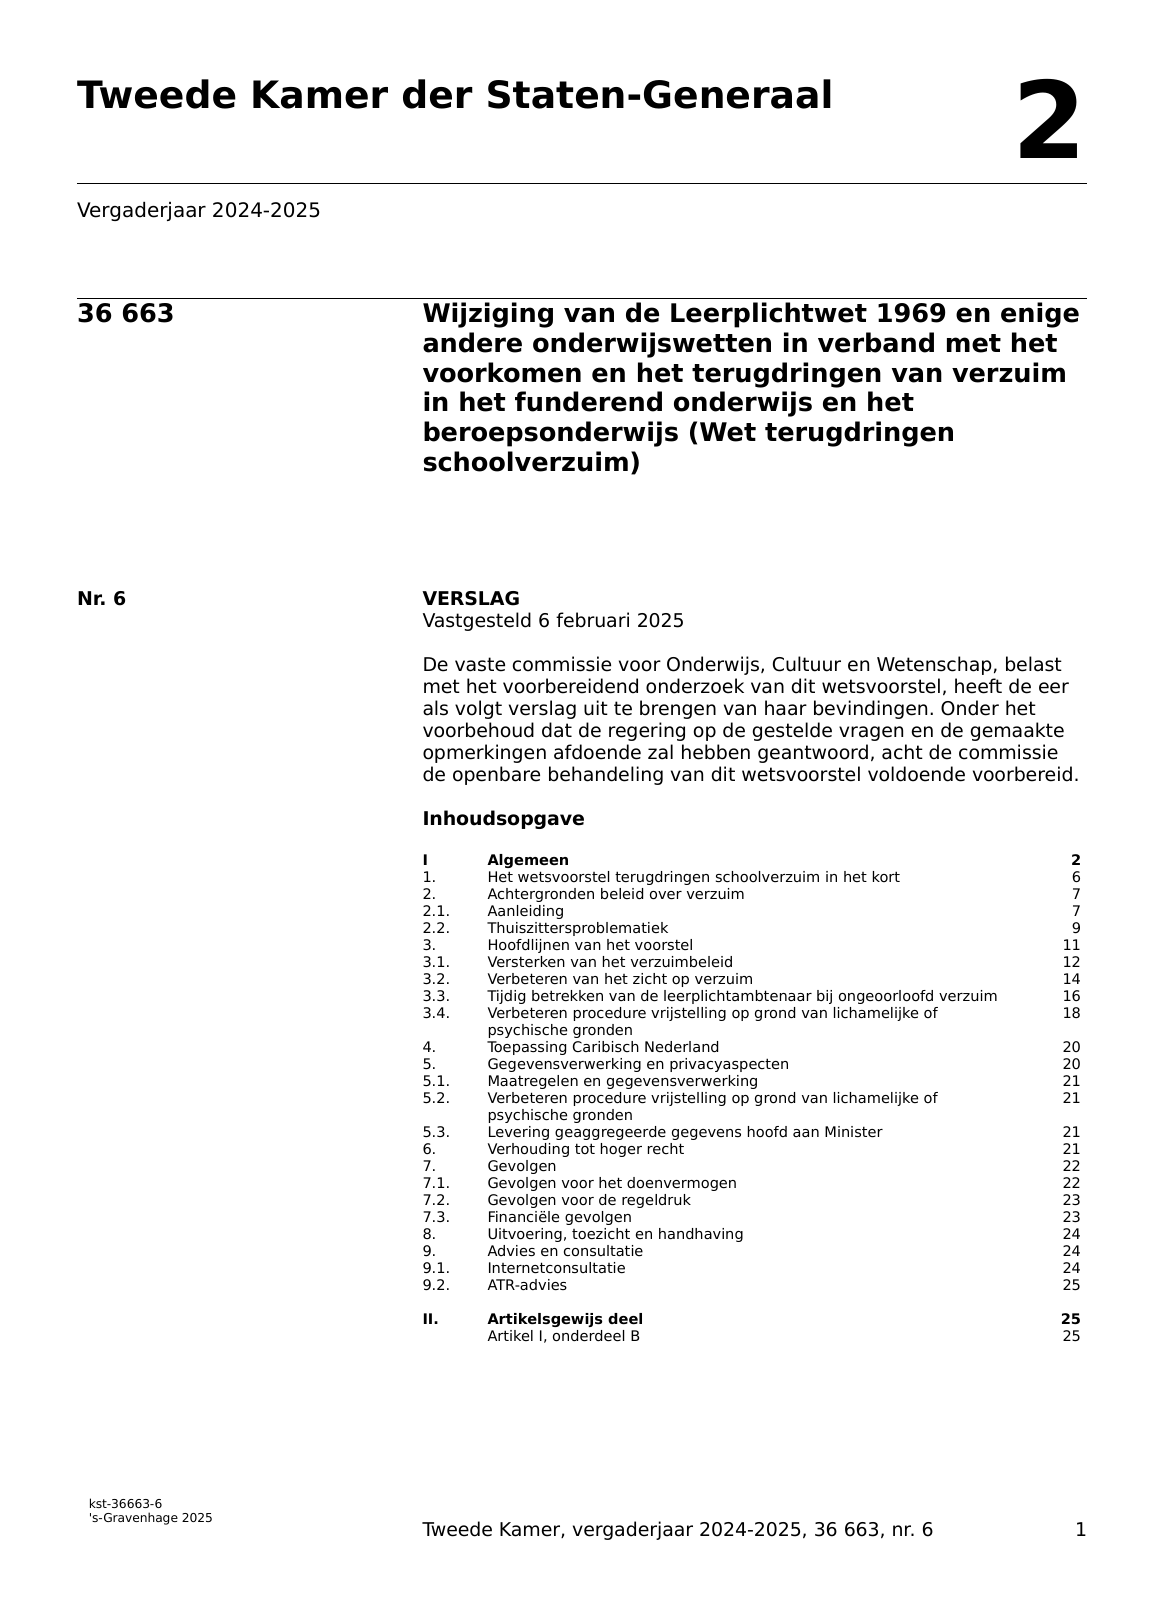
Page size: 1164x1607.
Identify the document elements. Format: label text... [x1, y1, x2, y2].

table_cell 7 [1013, 903, 1087, 920]
table_cell 6. [422, 1141, 481, 1158]
subtitle Inhoudsopgave [422, 808, 1087, 830]
table_cell 2.2. [422, 920, 481, 937]
table_cell 9.1. [422, 1260, 481, 1277]
table_cell 4. [422, 1039, 481, 1056]
table_cell Gevolgen voor de regeldruk [481, 1192, 1013, 1209]
table_cell [422, 1294, 481, 1311]
table_cell Aanleiding [481, 903, 1013, 920]
table_cell 1. [422, 869, 481, 886]
text De vaste commissie voor Onderwijs, Cultuur en Wetenschap, belast met het voorbereidend onderzoek van dit wetsvoorstel, heeft de eer als volgt verslag uit te brengen van haar bevindingen. Onder het voorbehoud dat de regering op de gestelde vragen en de gemaakte opmerkingen afdoende zal hebben geantwoord, acht de commissie de openbare behandeling van dit wetsvoorstel voldoende voorbereid. [422, 654, 1087, 786]
text 's-Gravenhage 2025 [88, 1511, 323, 1525]
table_cell 7.2. [422, 1192, 481, 1209]
table_cell Verhouding tot hoger recht [481, 1141, 1013, 1158]
table_cell Hoofdlijnen van het voorstel [481, 937, 1013, 954]
table_cell 25 [1013, 1277, 1087, 1294]
table_cell Financiële gevolgen [481, 1209, 1013, 1226]
table_cell 22 [1013, 1175, 1087, 1192]
table_cell 7. [422, 1158, 481, 1175]
table_cell Artikel I, onderdeel B [481, 1328, 1013, 1344]
table_cell 5.3. [422, 1124, 481, 1141]
table_cell Maatregelen en gegevensverwerking [481, 1073, 1013, 1090]
table_cell 9 [1013, 920, 1087, 937]
table_cell 16 [1013, 988, 1087, 1005]
table_cell Vergaderjaar 2024-2025 [77, 184, 1087, 298]
table_cell 24 [1013, 1260, 1087, 1277]
table_header 2 [1013, 852, 1087, 869]
table_cell Uitvoering, toezicht en handhaving [481, 1226, 1013, 1243]
table_cell [481, 1294, 1013, 1311]
table_cell 24 [1013, 1243, 1087, 1260]
table_cell Het wetsvoorstel terugdringen schoolverzuim in het kort [481, 869, 1013, 886]
table_cell Verbeteren van het zicht op verzuim [481, 971, 1013, 988]
table_cell 12 [1013, 954, 1087, 971]
table_cell Gevolgen [481, 1158, 1013, 1175]
table_cell Thuiszittersproblematiek [481, 920, 1013, 937]
table_cell 23 [1013, 1192, 1087, 1209]
table_cell 2. [422, 886, 481, 903]
text kst-36663-6 [88, 1497, 323, 1511]
table_cell 5. [422, 1056, 481, 1073]
table_cell Gegevensverwerking en privacyaspecten [481, 1056, 1013, 1073]
table_cell 14 [1013, 971, 1087, 988]
table_cell 23 [1013, 1209, 1087, 1226]
table_cell Artikelsgewijs deel [481, 1311, 1013, 1328]
table_cell 3. [422, 937, 481, 954]
table_cell 3.4. [422, 1005, 481, 1039]
table_cell 2.1. [422, 903, 481, 920]
subtitle Nr. 6 VERSLAG [77, 588, 1087, 610]
table_cell 7 [1013, 886, 1087, 903]
table_cell Tijdig betrekken van de leerplichtambtenaar bij ongeoorloofd verzuim [481, 988, 1013, 1005]
table_cell 9. [422, 1243, 481, 1260]
table_cell [1013, 1294, 1087, 1311]
table_cell Gevolgen voor het doenvermogen [481, 1175, 1013, 1192]
table_cell 20 [1013, 1056, 1087, 1073]
text Vastgesteld 6 februari 2025 [422, 610, 1087, 632]
table_cell 21 [1013, 1141, 1087, 1158]
table_cell 3.2. [422, 971, 481, 988]
table_cell 22 [1013, 1158, 1087, 1175]
table_header I [422, 852, 481, 869]
table_cell Verbeteren procedure vrijstelling op grond van lichamelijke of psychische gronden [481, 1090, 1013, 1124]
table_header Tweede Kamer der Staten-Generaal [77, 59, 886, 183]
table_cell II. [422, 1311, 481, 1328]
table_cell Achtergronden beleid over verzuim [481, 886, 1013, 903]
table_header Algemeen [481, 852, 1013, 869]
table_cell Advies en consultatie [481, 1243, 1013, 1260]
table_cell Levering geaggregeerde gegevens hoofd aan Minister [481, 1124, 1013, 1141]
table_cell 3.3. [422, 988, 481, 1005]
table_cell 5.2. [422, 1090, 481, 1124]
table_cell 11 [1013, 937, 1087, 954]
table_cell Internetconsultatie [481, 1260, 1013, 1277]
table_cell [422, 1328, 481, 1344]
table_cell 3.1. [422, 954, 481, 971]
table_cell 7.3. [422, 1209, 481, 1226]
table_cell 25 [1013, 1311, 1087, 1328]
table_cell 20 [1013, 1039, 1087, 1056]
table_header 2 [886, 59, 1087, 183]
table_cell ATR-advies [481, 1277, 1013, 1294]
table_cell 21 [1013, 1090, 1087, 1124]
subtitle 36 663 Wijziging van de Leerplichtwet 1969 en enige andere onderwijswetten in verband met het voorkomen en het terugdringen van verzuim in het funderend onderwijs en het beroepsonderwijs (Wet terugdringen schoolverzuim) [77, 299, 1087, 477]
table_cell 21 [1013, 1073, 1087, 1090]
table_cell Verbeteren procedure vrijstelling op grond van lichamelijke of psychische gronden [481, 1005, 1013, 1039]
table_cell 21 [1013, 1124, 1087, 1141]
table_cell Toepassing Caribisch Nederland [481, 1039, 1013, 1056]
table_cell 8. [422, 1226, 481, 1243]
table_cell 25 [1013, 1328, 1087, 1344]
table_cell Versterken van het verzuimbeleid [481, 954, 1013, 971]
table_cell 5.1. [422, 1073, 481, 1090]
table_cell 6 [1013, 869, 1087, 886]
table_cell 7.1. [422, 1175, 481, 1192]
table_cell 9.2. [422, 1277, 481, 1294]
table_cell 24 [1013, 1226, 1087, 1243]
table_cell 18 [1013, 1005, 1087, 1039]
